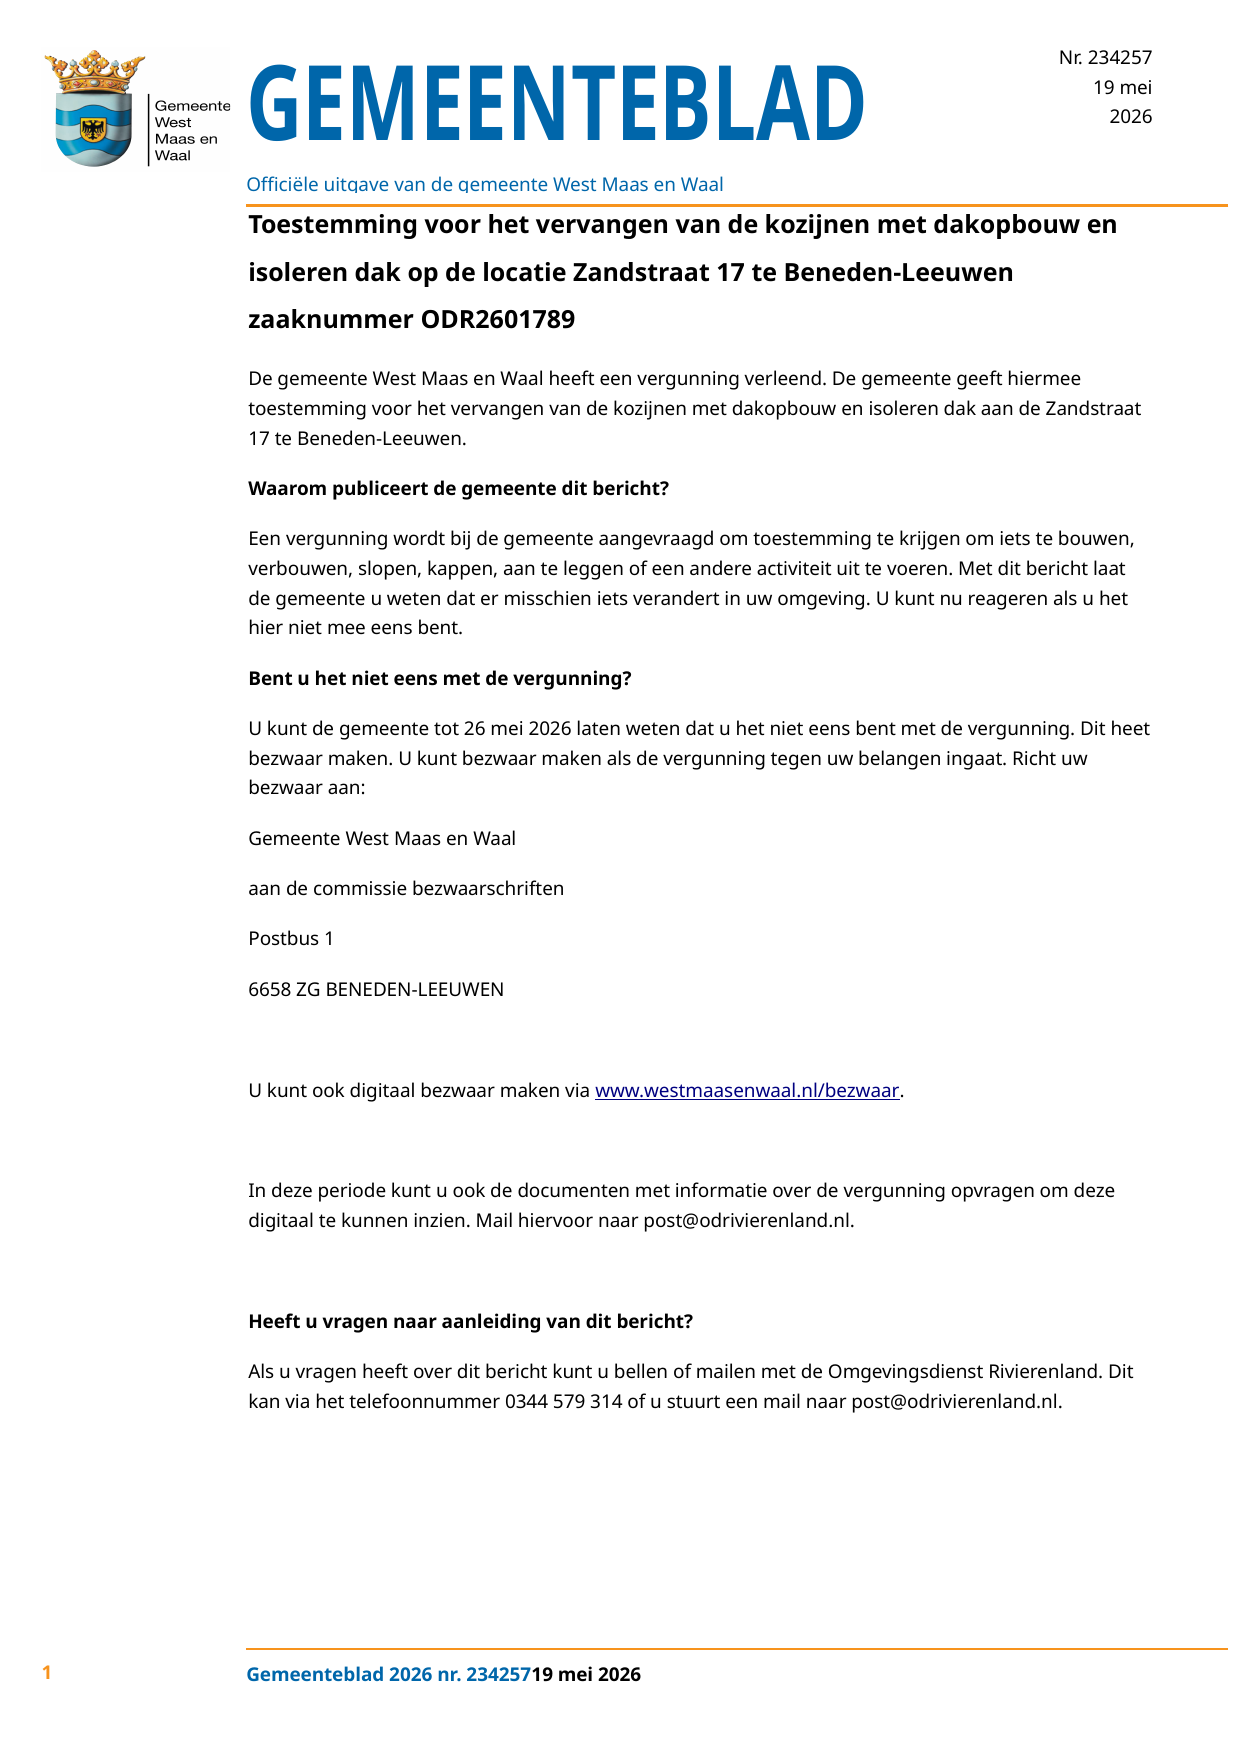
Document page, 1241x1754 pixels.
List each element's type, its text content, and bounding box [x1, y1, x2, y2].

text Als u vragen heeft over dit bericht kunt u bellen of mailen met de Omgevingsdienst Rivierenland. Dit kan via het telefoonnummer 0344 579 314 of u stuurt een mail naar post@odrivierenland.nl. [248, 1358, 1152, 1414]
text Heeft u vragen naar aanleiding van dit bericht? [248, 1308, 1152, 1334]
text U kunt ook digitaal bezwaar maken via www.westmaasenwaal.nl/bezwaar. [248, 1077, 1152, 1102]
text aan de commissie bezwaarschriften [248, 875, 1152, 901]
picture [41, 47, 231, 172]
text Postbus 1 [248, 926, 1152, 951]
text U kunt de gemeente tot 26 mei 2026 laten weten dat u het niet eens bent met de vergunning. Dit heet bezwaar maken. U kunt bezwaar maken als de vergunning tegen uw belangen ingaat. Richt uw bezwaar aan: [248, 715, 1152, 800]
text 6658 ZG BENEDEN-LEEUWEN [248, 976, 1152, 1002]
text Gemeente West Maas en Waal [248, 825, 1152, 850]
text Een vergunning wordt bij de gemeente aangevraagd om toestemming te krijgen om iets te bouwen, verbouwen, slopen, kappen, aan te leggen of een andere activiteit uit te voeren. Met dit bericht laat de gemeente u weten dat er misschien iets verandert in uw omgeving. U kunt nu reageren als u het hier niet mee eens bent. [248, 526, 1152, 640]
text Toestemming voor het vervangen van de kozijnen met dakopbouw en isoleren dak op de locatie Zandstraat 17 te Beneden-Leeuwen zaaknummer ODR2601789 [248, 207, 1152, 336]
text Waarom publiceert de gemeente dit bericht? [248, 475, 1152, 501]
text De gemeente West Maas en Waal heeft een vergunning verleend. De gemeente geeft hiermee toestemming voor het vervangen van de kozijnen met dakopbouw en isoleren dak aan de Zandstraat 17 te Beneden-Leeuwen. [248, 366, 1152, 450]
text In deze periode kunt u ook de documenten met informatie over de vergunning opvragen om deze digitaal te kunnen inzien. Mail hiervoor naar post@odrivierenland.nl. [248, 1178, 1152, 1233]
text Bent u het niet eens met de vergunning? [248, 665, 1152, 690]
